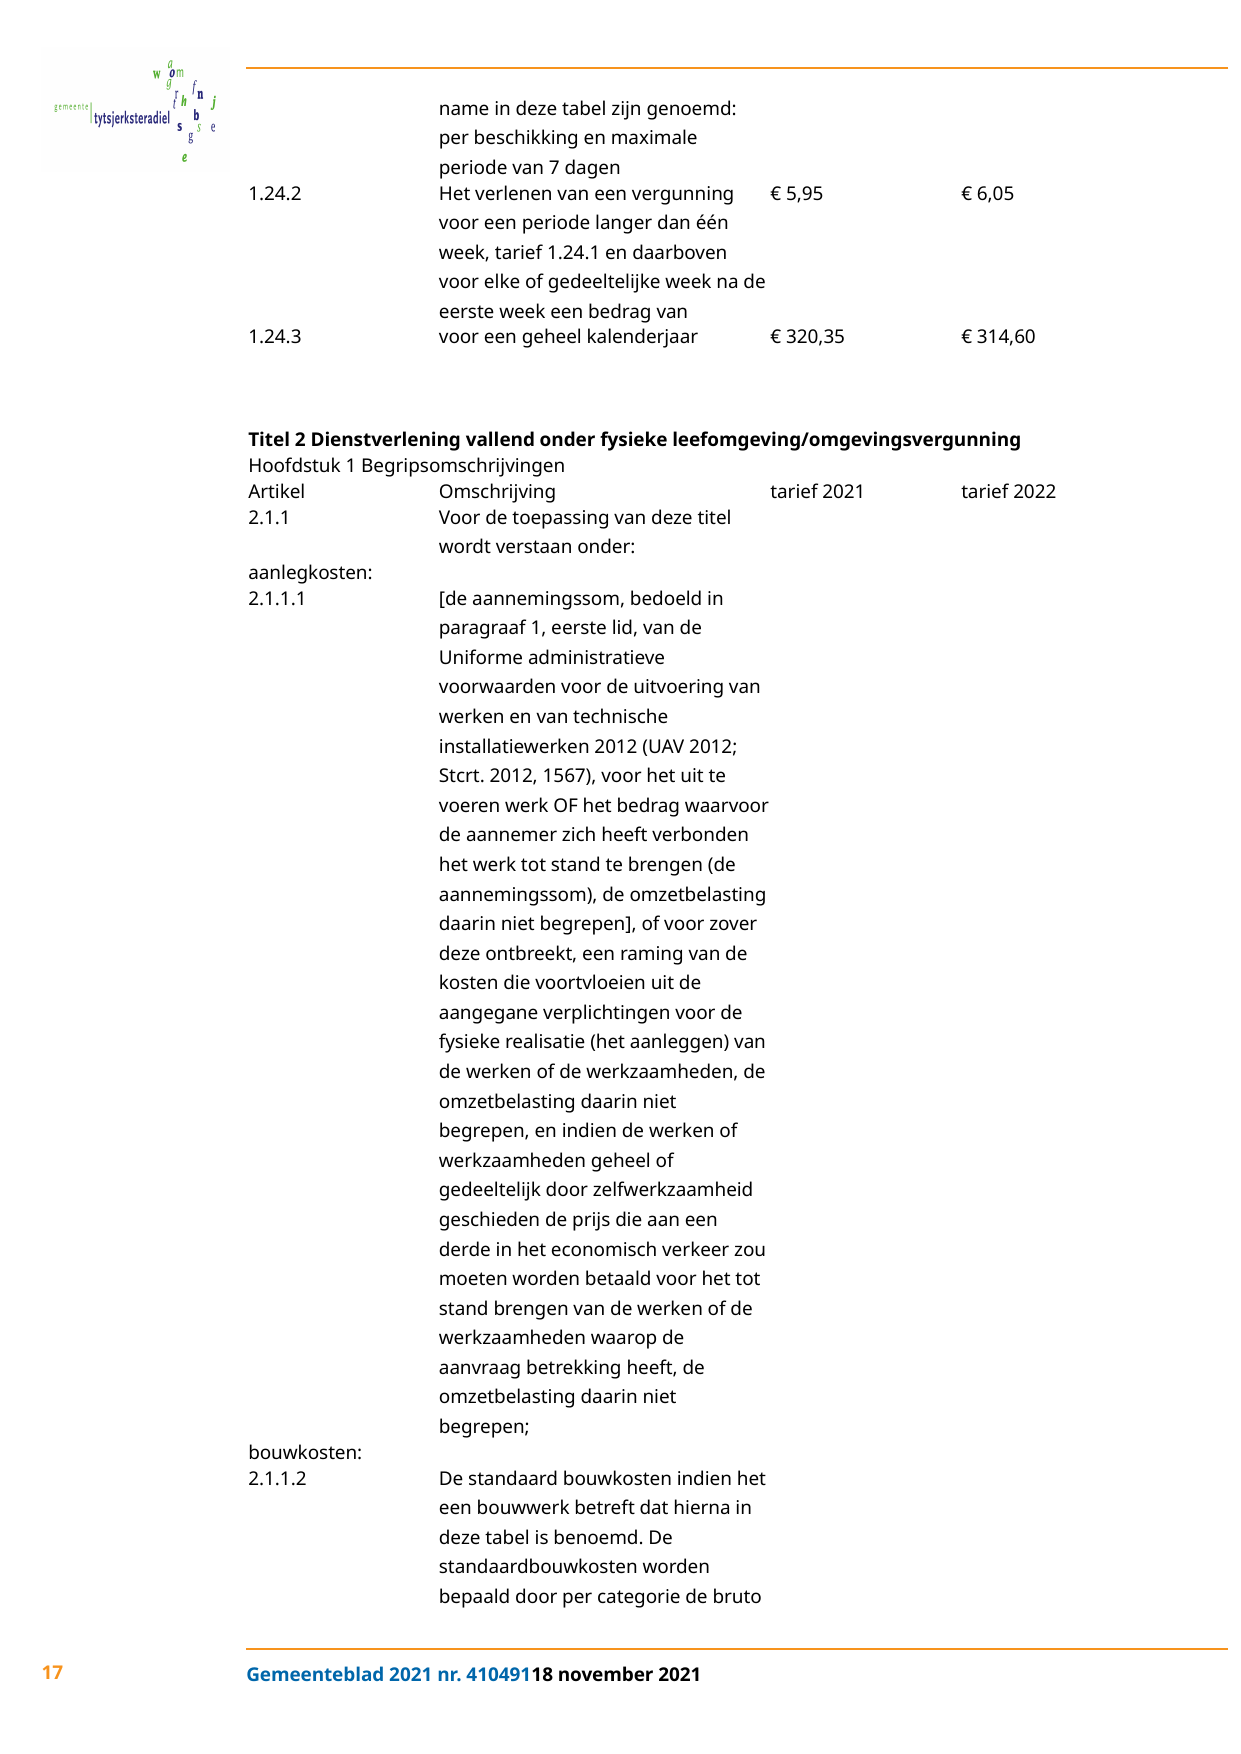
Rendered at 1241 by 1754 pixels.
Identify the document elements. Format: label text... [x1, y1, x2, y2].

table_cell [248, 375, 439, 401]
table_cell Titel 2 Dienstverlening vallend onder fysieke leefomgeving/omgevingsvergunning [248, 427, 1152, 452]
table_cell 1.24.3 [248, 324, 439, 349]
table_cell [961, 95, 1152, 180]
table_cell [248, 350, 439, 375]
table_cell [439, 375, 770, 401]
table_cell [770, 585, 961, 1439]
table_cell 1.24.2 [248, 180, 439, 324]
table_cell bouwkosten: [248, 1439, 1152, 1465]
table_cell Voor de toepassing van deze titel wordt verstaan onder: [439, 504, 770, 559]
table_cell [248, 401, 439, 427]
table_cell [248, 95, 439, 180]
table_cell [770, 350, 961, 375]
table_cell Artikel [248, 478, 439, 504]
table_cell voor een geheel kalenderjaar [439, 324, 770, 349]
table_cell Hoofdstuk 1 Begripsomschrijvingen [248, 453, 1152, 478]
table_cell [770, 1465, 961, 1609]
table_cell [770, 401, 961, 427]
table_cell [770, 375, 961, 401]
table_cell Het verlenen van een vergunning voor een periode langer dan één week, tarief 1.24.1 en daarboven voor elke of gedeeltelijke week na de eerste week een bedrag van [439, 180, 770, 324]
table_cell € 6,05 [961, 180, 1152, 324]
table_cell € 320,35 [770, 324, 961, 349]
table_cell [961, 1465, 1152, 1609]
picture [41, 47, 231, 172]
table_cell tarief 2022 [961, 478, 1152, 504]
table_cell aanlegkosten: [248, 559, 1152, 585]
table_cell Omschrijving [439, 478, 770, 504]
table_cell [770, 95, 961, 180]
table_cell € 5,95 [770, 180, 961, 324]
table_cell 2.1.1.2 [248, 1465, 439, 1609]
table_cell name in deze tabel zijn genoemd: per beschikking en maximale periode van 7 dagen [439, 95, 770, 180]
table_cell [de aannemingssom, bedoeld in paragraaf 1, eerste lid, van de Uniforme administratieve voorwaarden voor de uitvoering van werken en van technische installatiewerken 2012 (UAV 2012; Stcrt. 2012, 1567), voor het uit te voeren werk OF het bedrag waarvoor de aannemer zich heeft verbonden het werk tot stand te brengen (de aannemingssom), de omzetbelasting daarin niet begrepen], of voor zover deze ontbreekt, een raming van de kosten die voortvloeien uit de aangegane verplichtingen voor de fysieke realisatie (het aanleggen) van de werken of de werkzaamheden, de omzetbelasting daarin niet begrepen, en indien de werken of werkzaamheden geheel of gedeeltelijk door zelfwerkzaamheid geschieden de prijs die aan een derde in het economisch verkeer zou moeten worden betaald voor het tot stand brengen van de werken of de werkzaamheden waarop de aanvraag betrekking heeft, de omzetbelasting daarin niet begrepen; [439, 585, 770, 1439]
table_cell 2.1.1 [248, 504, 439, 559]
table_cell [961, 585, 1152, 1439]
table_cell De standaard bouwkosten indien het een bouwwerk betreft dat hierna in deze tabel is benoemd. De standaardbouwkosten worden bepaald door per categorie de bruto [439, 1465, 770, 1609]
table_cell € 314,60 [961, 324, 1152, 349]
table_cell [439, 401, 770, 427]
table_cell [961, 504, 1152, 559]
table_cell [770, 504, 961, 559]
table_cell [961, 375, 1152, 401]
table_cell tarief 2021 [770, 478, 961, 504]
table_cell 2.1.1.1 [248, 585, 439, 1439]
table_cell [439, 350, 770, 375]
table_cell [961, 401, 1152, 427]
table_cell [961, 350, 1152, 375]
